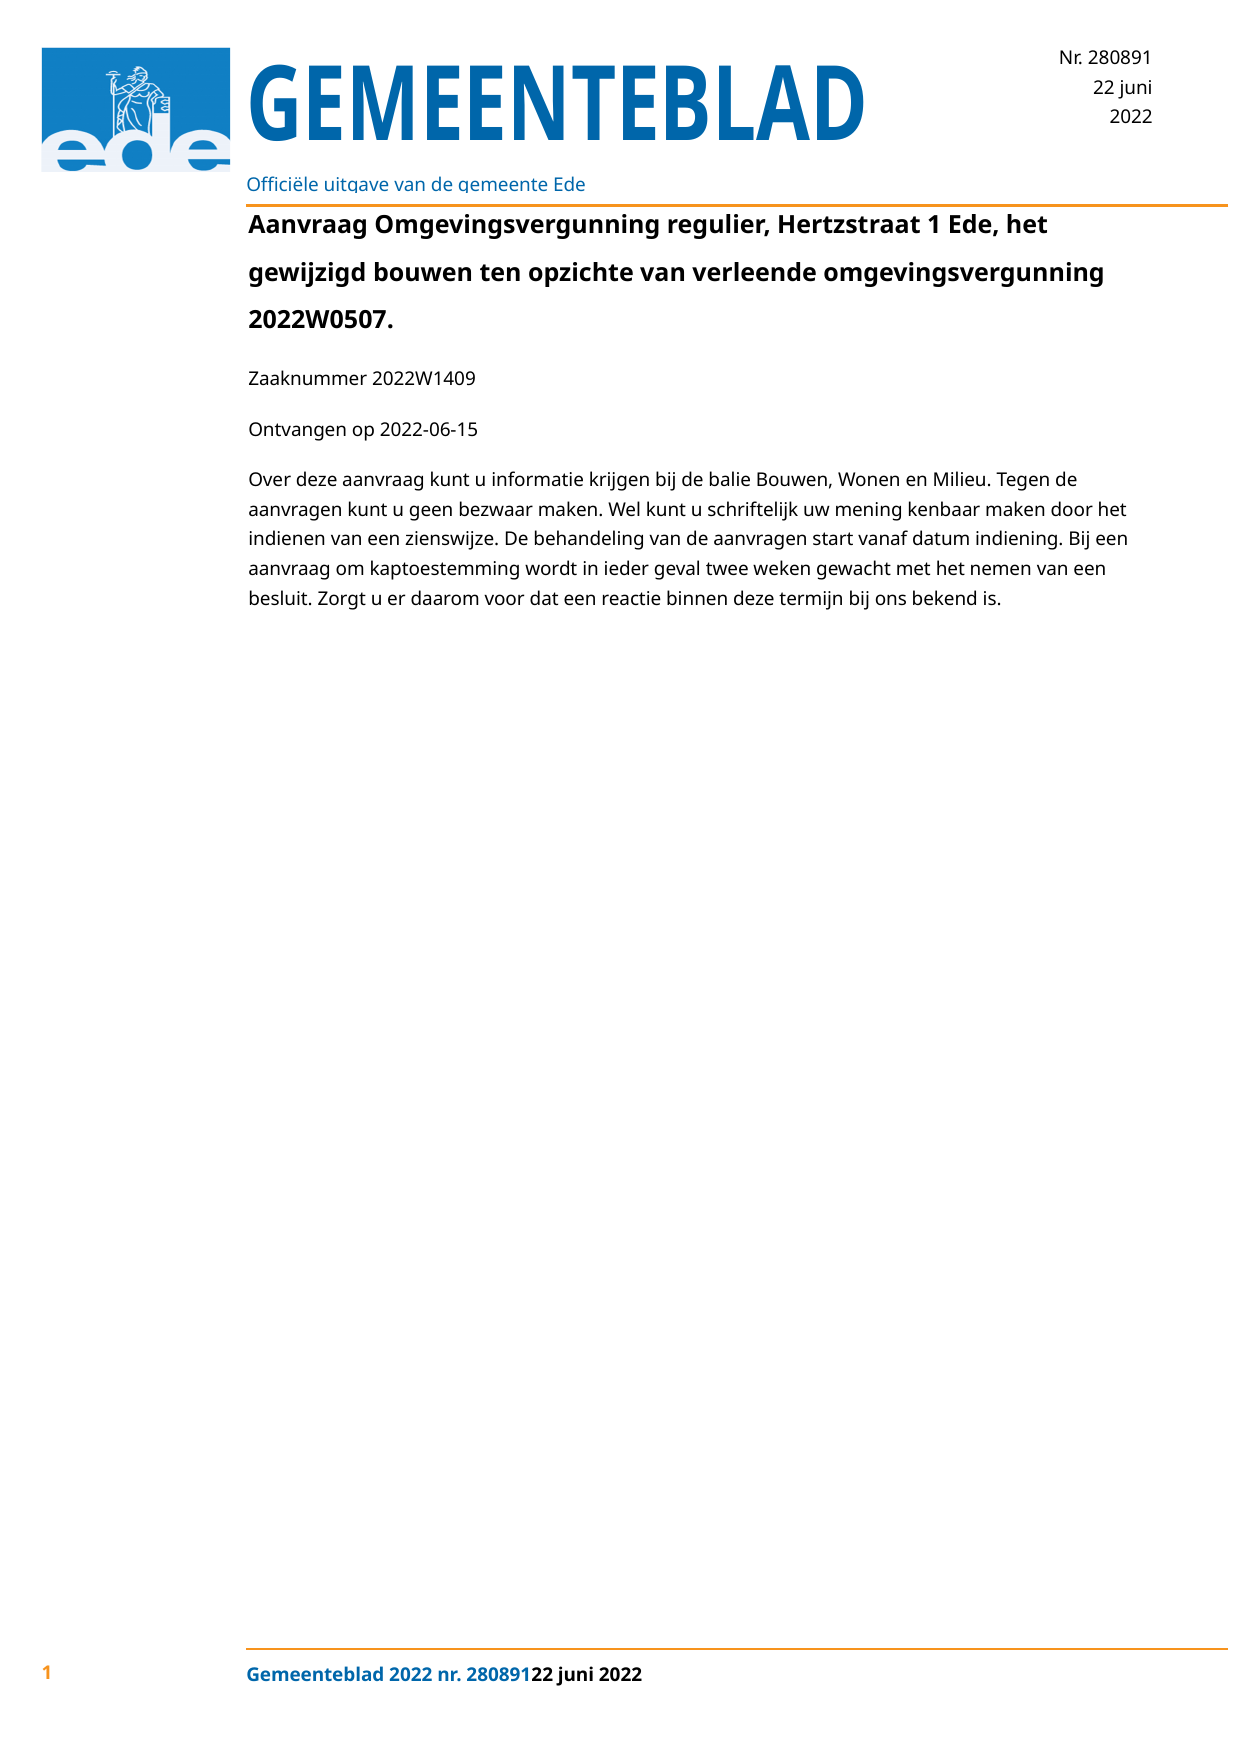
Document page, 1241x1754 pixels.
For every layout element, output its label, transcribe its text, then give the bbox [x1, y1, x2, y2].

text Aanvraag Omgevingsvergunning regulier, Hertzstraat 1 Ede, het gewijzigd bouwen ten opzichte van verleende omgevingsvergunning 2022W0507. [248, 207, 1152, 336]
text Over deze aanvraag kunt u informatie krijgen bij de balie Bouwen, Wonen en Milieu. Tegen de aanvragen kunt u geen bezwaar maken. Wel kunt u schriftelijk uw mening kenbaar maken door het indienen van een zienswijze. De behandeling van de aanvragen start vanaf datum indiening. Bij een aanvraag om kaptoestemming wordt in ieder geval twee weken gewacht met het nemen van een besluit. Zorgt u er daarom voor dat een reactie binnen deze termijn bij ons bekend is. [248, 466, 1152, 610]
text Zaaknummer 2022W1409 [248, 366, 1152, 391]
picture [41, 47, 231, 172]
text Ontvangen op 2022-06-15 [248, 416, 1152, 442]
